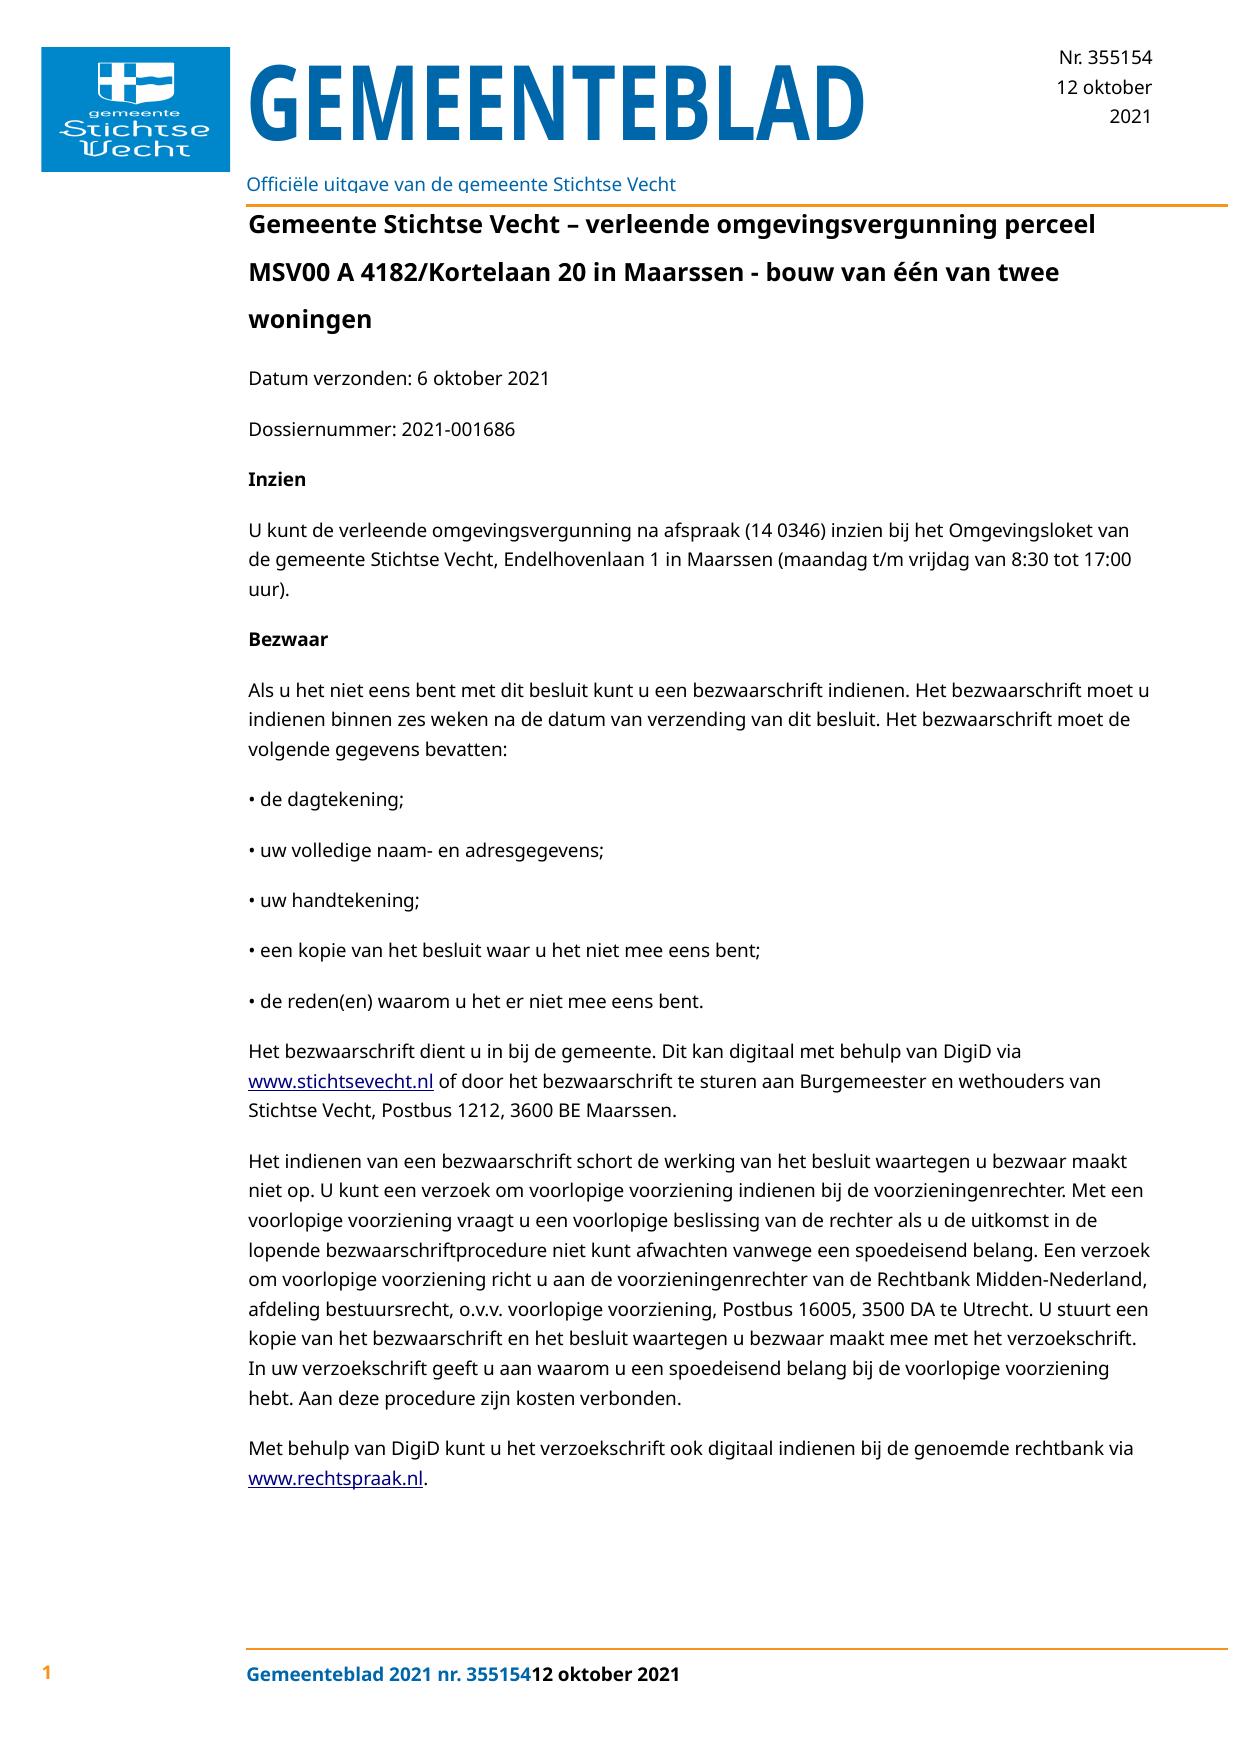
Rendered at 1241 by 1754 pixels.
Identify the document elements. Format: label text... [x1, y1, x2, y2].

text Als u het niet eens bent met dit besluit kunt u een bezwaarschrift indienen. Het bezwaarschrift moet u indienen binnen zes weken na de datum van verzending van dit besluit. Het bezwaarschrift moet de volgende gegevens bevatten: [248, 677, 1152, 762]
text • uw handtekening; [248, 887, 1152, 913]
text U kunt de verleende omgevingsvergunning na afspraak (14 0346) inzien bij het Omgevingsloket van de gemeente Stichtse Vecht, Endelhovenlaan 1 in Maarssen (maandag t/m vrijdag van 8:30 tot 17:00 uur). [248, 517, 1152, 602]
text • de reden(en) waarom u het er niet mee eens bent. [248, 988, 1152, 1014]
text Datum verzonden: 6 oktober 2021 [248, 366, 1152, 391]
text Bezwaar [248, 626, 1152, 652]
text Het bezwaarschrift dient u in bij de gemeente. Dit kan digitaal met behulp van DigiD via www.stichtsevecht.nl of door het bezwaarschrift te sturen aan Burgemeester en wethouders van Stichtse Vecht, Postbus 1212, 3600 BE Maarssen. [248, 1038, 1152, 1123]
text Het indienen van een bezwaarschrift schort de werking van het besluit waartegen u bezwaar maakt niet op. U kunt een verzoek om voorlopige voorziening indienen bij de voorzieningenrechter. Met een voorlopige voorziening vraagt u een voorlopige beslissing van de rechter als u de uitkomst in de lopende bezwaarschriftprocedure niet kunt afwachten vanwege een spoedeisend belang. Een verzoek om voorlopige voorziening richt u aan de voorzieningenrechter van de Rechtbank Midden-Nederland, afdeling bestuursrecht, o.v.v. voorlopige voorziening, Postbus 16005, 3500 DA te Utrecht. U stuurt een kopie van het bezwaarschrift en het besluit waartegen u bezwaar maakt mee met het verzoekschrift. In uw verzoekschrift geeft u aan waarom u een spoedeisend belang bij de voorlopige voorziening hebt. Aan deze procedure zijn kosten verbonden. [248, 1148, 1152, 1410]
text • een kopie van het besluit waar u het niet mee eens bent; [248, 938, 1152, 963]
picture [99, 63, 135, 101]
text Met behulp van DigiD kunt u het verzoekschrift ook digitaal indienen bij de genoemde rechtbank via www.rechtspraak.nl. [248, 1435, 1152, 1490]
text Dossiernummer: 2021-001686 [248, 416, 1152, 442]
text Inzien [248, 466, 1152, 492]
text • uw volledige naam- en adresgegevens; [248, 837, 1152, 862]
text Gemeente Stichtse Vecht – verleende omgevingsvergunning perceel MSV00 A 4182/Kortelaan 20 in Maarssen - bouw van één van twee woningen [248, 207, 1152, 336]
text • de dagtekening; [248, 786, 1152, 812]
picture [137, 63, 174, 103]
